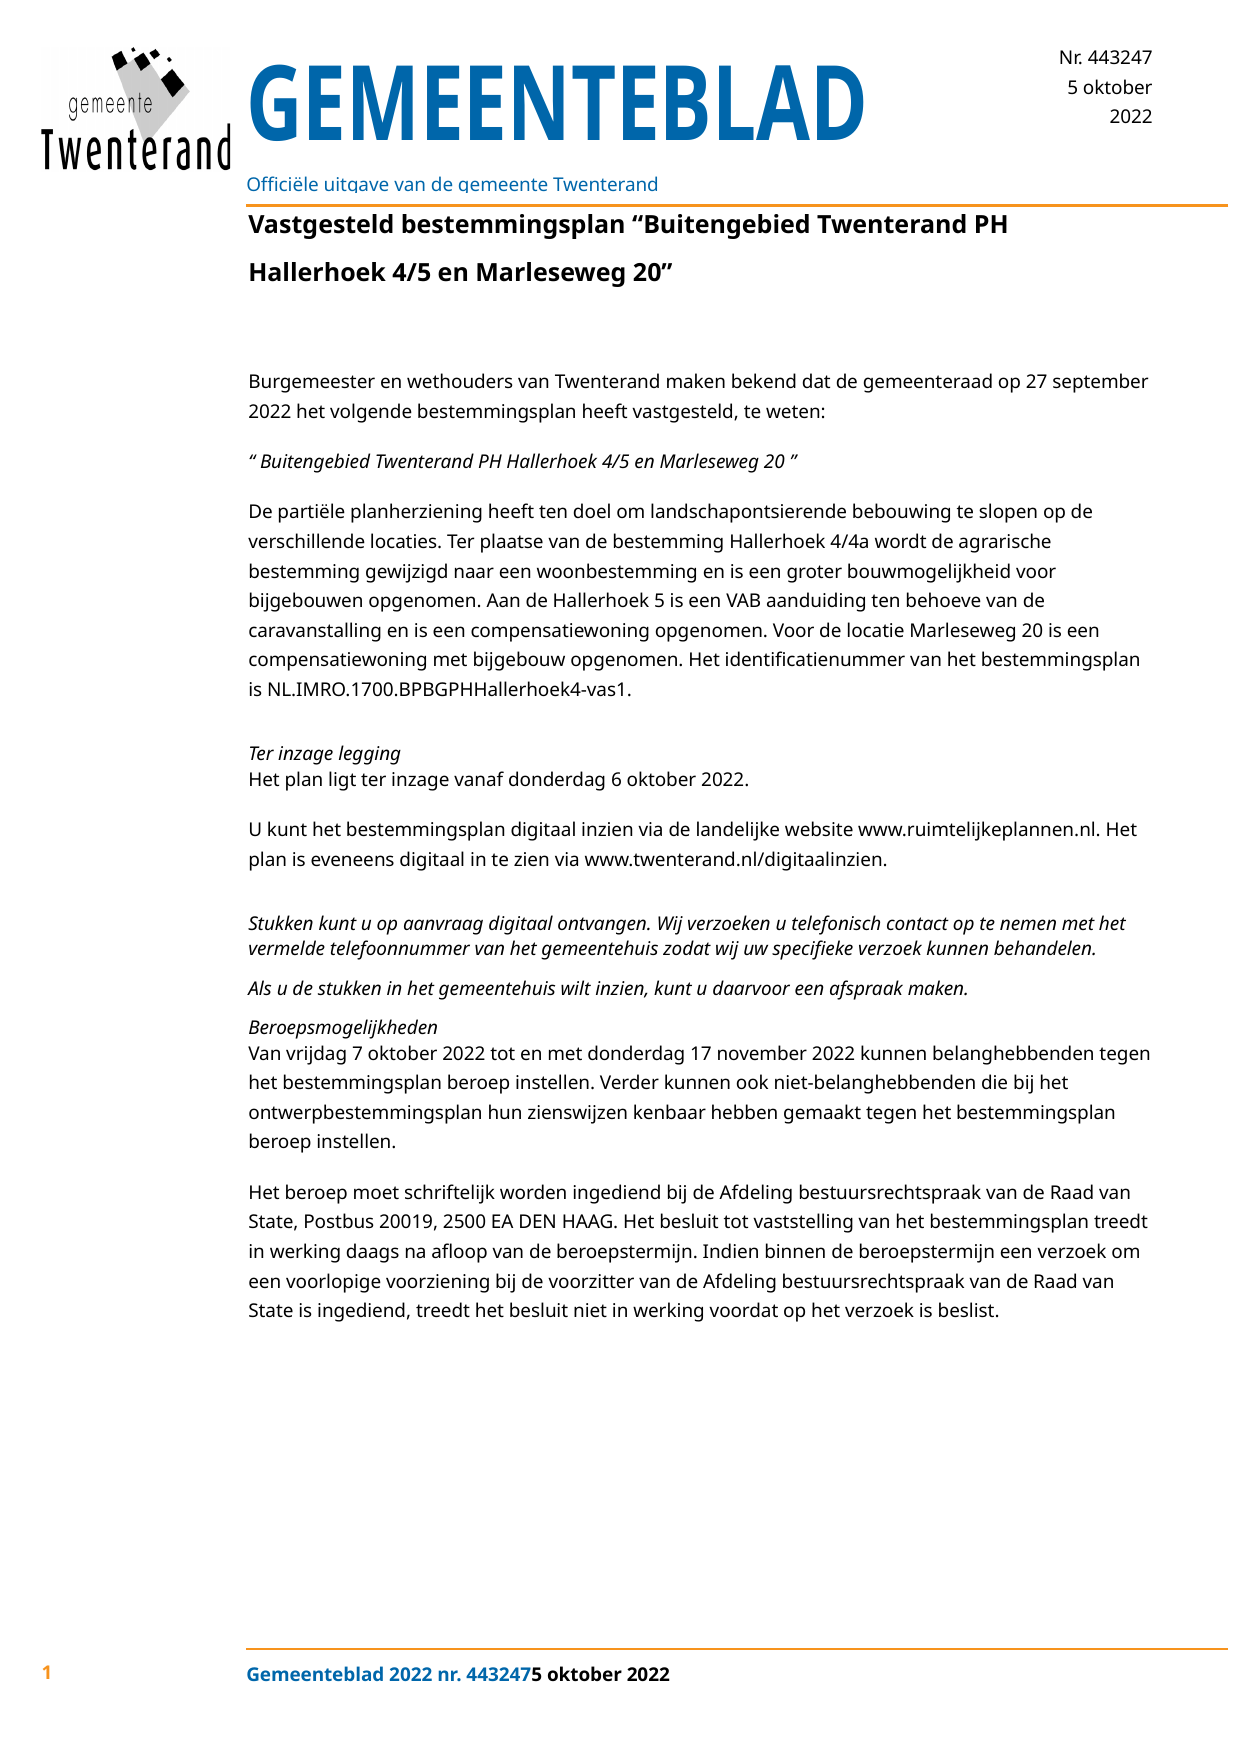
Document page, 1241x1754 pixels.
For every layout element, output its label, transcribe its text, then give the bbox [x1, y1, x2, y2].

text Het plan ligt ter inzage vanaf donderdag 6 oktober 2022. [248, 766, 1152, 792]
picture [41, 47, 231, 172]
text Stukken kunt u op aanvraag digitaal ontvangen. Wij verzoeken u telefonisch contact op te nemen met het vermelde telefoonnummer van het gemeentehuis zodat wij uw specifieke verzoek kunnen behandelen. [248, 910, 1152, 961]
text Als u de stukken in het gemeentehuis wilt inzien, kunt u daarvoor een afspraak maken. [248, 975, 1152, 1001]
text Burgemeester en wethouders van Twenterand maken bekend dat de gemeenteraad op 27 september 2022 het volgende bestemmingsplan heeft vastgesteld, te weten: [248, 368, 1152, 424]
text Van vrijdag 7 oktober 2022 tot en met donderdag 17 november 2022 kunnen belanghebbenden tegen het bestemmingsplan beroep instellen. Verder kunnen ook niet-belanghebbenden die bij het ontwerpbestemmingsplan hun zienswijzen kenbaar hebben gemaakt tegen het bestemmingsplan beroep instellen. [248, 1040, 1152, 1154]
text Ter inzage legging [248, 740, 1152, 766]
text Vastgesteld bestemmingsplan “Buitengebied Twenterand PH Hallerhoek 4/5 en Marleseweg 20” [248, 207, 1152, 288]
text Beroepsmogelijkheden [248, 1014, 1152, 1040]
text Het beroep moet schriftelijk worden ingediend bij de Afdeling bestuursrechtspraak van de Raad van State, Postbus 20019, 2500 EA DEN HAAG. Het besluit tot vaststelling van het bestemmingsplan treedt in werking daags na afloop van de beroepstermijn. Indien binnen de beroepstermijn een verzoek om een voorlopige voorziening bij de voorzitter van de Afdeling bestuursrechtspraak van de Raad van State is ingediend, treedt het besluit niet in werking voordat op het verzoek is beslist. [248, 1179, 1152, 1323]
text U kunt het bestemmingsplan digitaal inzien via de landelijke website www.ruimtelijkeplannen.nl. Het plan is eveneens digitaal in te zien via www.twenterand.nl/digitaalinzien. [248, 816, 1152, 872]
text “ Buitengebied Twenterand PH Hallerhoek 4/5 en Marleseweg 20 ” [248, 448, 1152, 474]
text De partiële planherziening heeft ten doel om landschapontsierende bebouwing te slopen op de verschillende locaties. Ter plaatse van de bestemming Hallerhoek 4/4a wordt de agrarische bestemming gewijzigd naar een woonbestemming en is een groter bouwmogelijkheid voor bijgebouwen opgenomen. Aan de Hallerhoek 5 is een VAB aanduiding ten behoeve van de caravanstalling en is een compensatiewoning opgenomen. Voor de locatie Marleseweg 20 is een compensatiewoning met bijgebouw opgenomen. Het identificatienummer van het bestemmingsplan is NL.IMRO.1700.BPBGPHHallerhoek4-vas1. [248, 499, 1152, 702]
